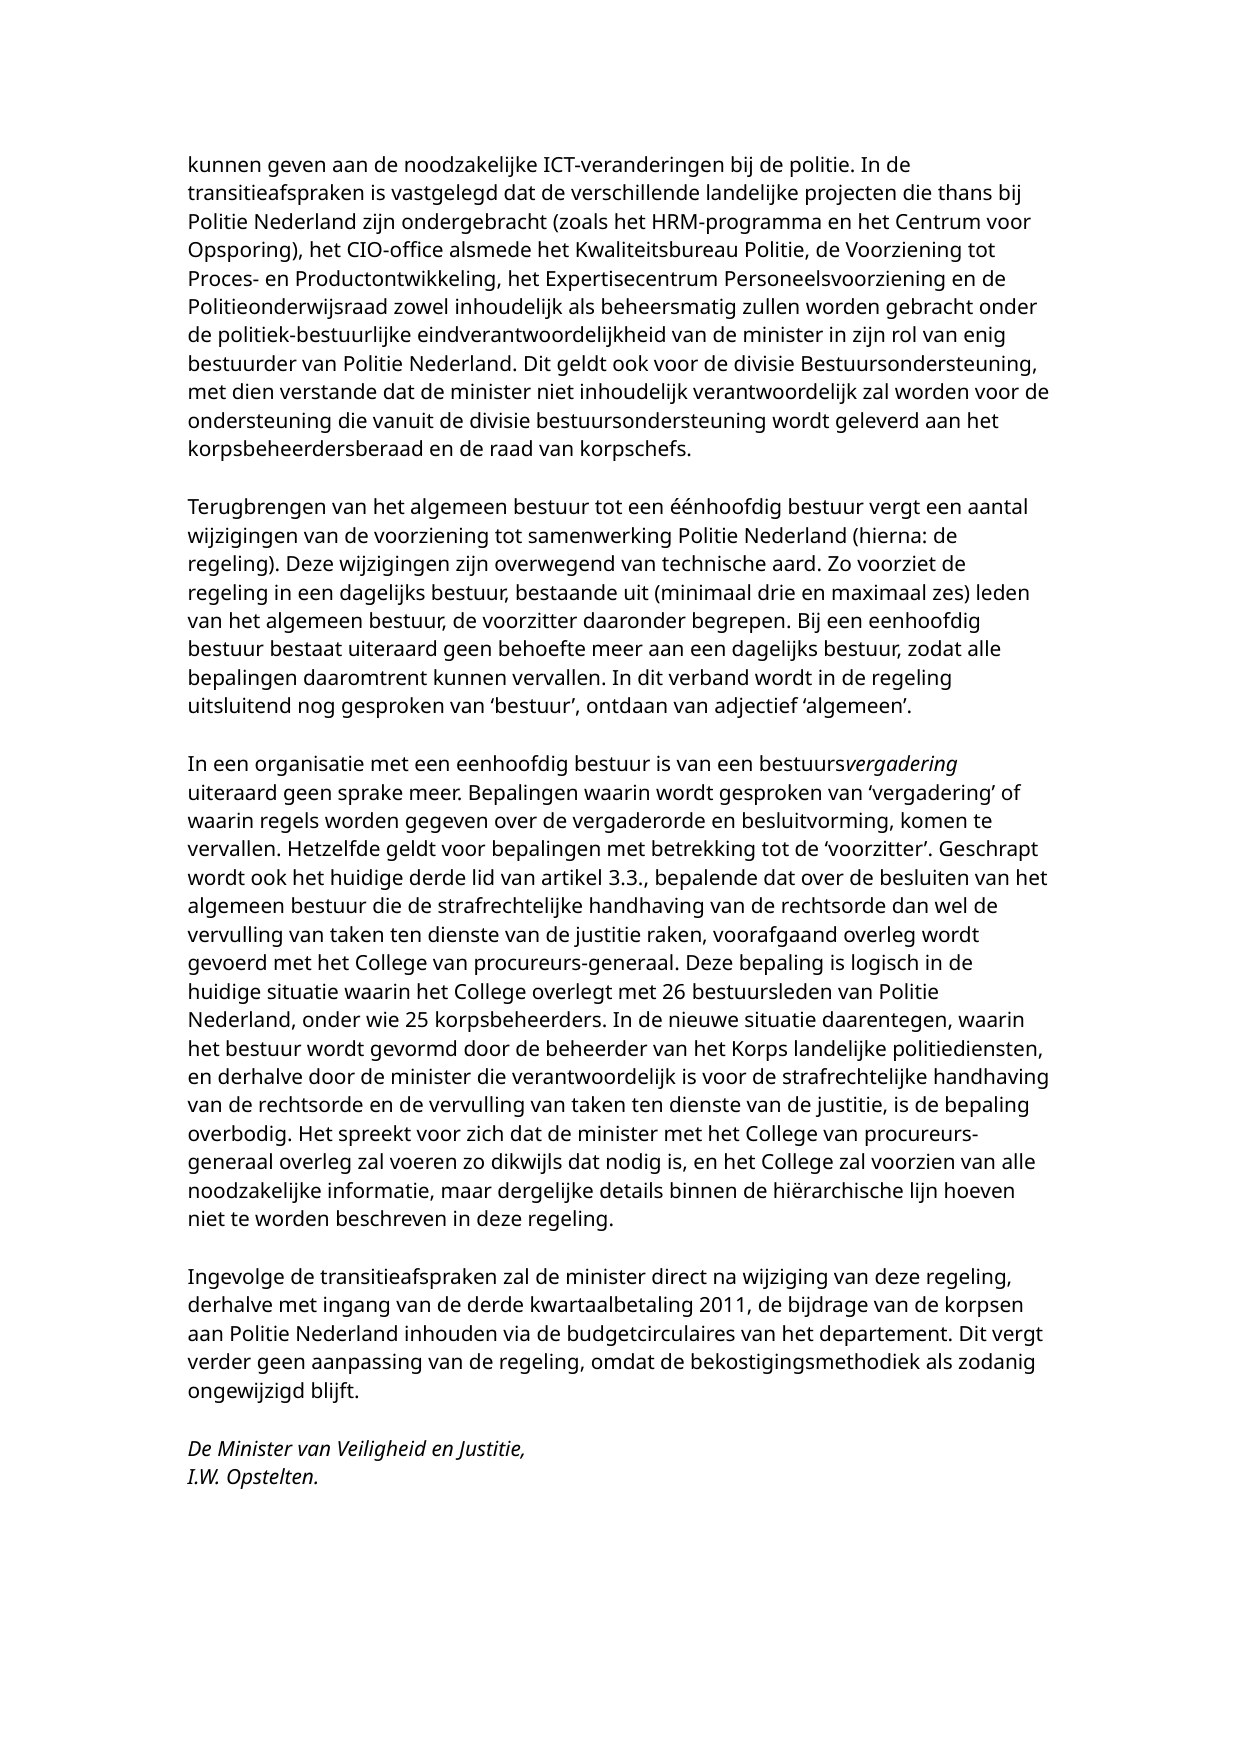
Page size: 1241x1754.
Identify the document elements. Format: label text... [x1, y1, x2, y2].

text kunnen geven aan de noodzakelijke ICT-veranderingen bij de politie. In de transitieafspraken is vastgelegd dat de verschillende landelijke projecten die thans bij Politie Nederland zijn ondergebracht (zoals het HRM-programma en het Centrum voor Opsporing), het CIO-office alsmede het Kwaliteitsbureau Politie, de Voorziening tot Proces- en Productontwikkeling, het Expertisecentrum Personeelsvoorziening en de Politieonderwijsraad zowel inhoudelijk als beheersmatig zullen worden gebracht onder de politiek-bestuurlijke eindverantwoordelijkheid van de minister in zijn rol van enig bestuurder van Politie Nederland. Dit geldt ook voor de divisie Bestuursondersteuning, met dien verstande dat de minister niet inhoudelijk verantwoordelijk zal worden voor de ondersteuning die vanuit de divisie bestuursondersteuning wordt geleverd aan het korpsbeheerdersberaad en de raad van korpschefs. [187, 150, 1053, 463]
text De Minister van Veiligheid en Justitie, [187, 1434, 1053, 1462]
text Terugbrengen van het algemeen bestuur tot een éénhoofdig bestuur vergt een aantal wijzigingen van de voorziening tot samenwerking Politie Nederland (hierna: de regeling). Deze wijzigingen zijn overwegend van technische aard. Zo voorziet de regeling in een dagelijks bestuur, bestaande uit (minimaal drie en maximaal zes) leden van het algemeen bestuur, de voorzitter daaronder begrepen. Bij een eenhoofdig bestuur bestaat uiteraard geen behoefte meer aan een dagelijks bestuur, zodat alle bepalingen daaromtrent kunnen vervallen. In dit verband wordt in de regeling uitsluitend nog gesproken van ‘bestuur’, ontdaan van adjectief ‘algemeen’. [187, 492, 1053, 720]
text In een organisatie met een eenhoofdig bestuur is van een bestuursvergadering uiteraard geen sprake meer. Bepalingen waarin wordt gesproken van ‘vergadering’ of waarin regels worden gegeven over de vergaderorde en besluitvorming, komen te vervallen. Hetzelfde geldt voor bepalingen met betrekking tot de ‘voorzitter’. Geschrapt wordt ook het huidige derde lid van artikel 3.3., bepalende dat over de besluiten van het algemeen bestuur die de strafrechtelijke handhaving van de rechtsorde dan wel de vervulling van taken ten dienste van de justitie raken, voorafgaand overleg wordt gevoerd met het College van procureurs-generaal. Deze bepaling is logisch in de huidige situatie waarin het College overlegt met 26 bestuursleden van Politie Nederland, onder wie 25 korpsbeheerders. In de nieuwe situatie daarentegen, waarin het bestuur wordt gevormd door de beheerder van het Korps landelijke politiediensten, en derhalve door de minister die verantwoordelijk is voor de strafrechtelijke handhaving van de rechtsorde en de vervulling van taken ten dienste van de justitie, is de bepaling overbodig. Het spreekt voor zich dat de minister met het College van procureurs-generaal overleg zal voeren zo dikwijls dat nodig is, en het College zal voorzien van alle noodzakelijke informatie, maar dergelijke details binnen de hiërarchische lijn hoeven niet te worden beschreven in deze regeling. [187, 749, 1053, 1233]
text I.W. Opstelten. [187, 1462, 1053, 1491]
text Ingevolge de transitieafspraken zal de minister direct na wijziging van deze regeling, derhalve met ingang van de derde kwartaalbetaling 2011, de bijdrage van de korpsen aan Politie Nederland inhouden via de budgetcirculaires van het departement. Dit vergt verder geen aanpassing van de regeling, omdat de bekostigingsmethodiek als zodanig ongewijzigd blijft. [187, 1262, 1053, 1404]
